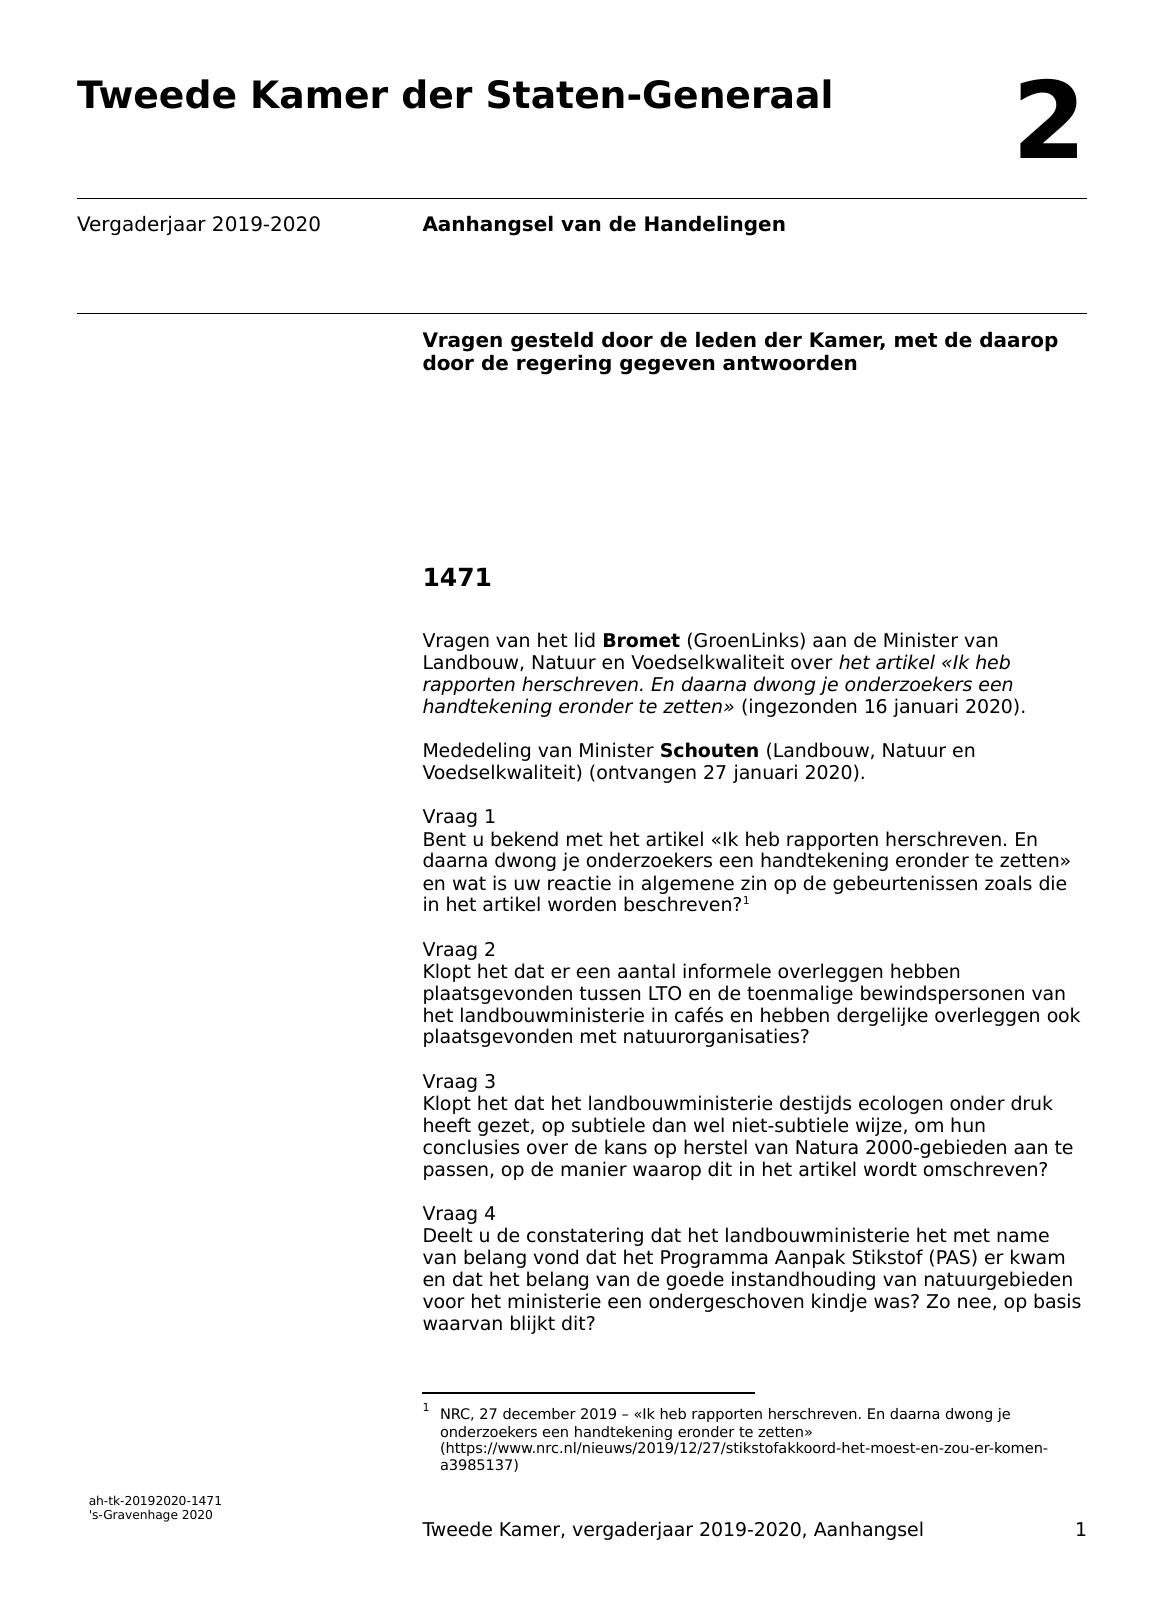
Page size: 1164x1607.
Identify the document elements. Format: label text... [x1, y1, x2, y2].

text 1471 [422, 563, 1087, 592]
table_header Tweede Kamer der Staten-Generaal [77, 59, 886, 198]
text Vraag 4 [422, 1203, 1087, 1225]
text Deelt u de constatering dat het landbouwministerie het met name van belang vond dat het Programma Aanpak Stikstof (PAS) er kwam en dat het belang van de goede instandhouding van natuurgebieden voor het ministerie een ondergeschoven kindje was? Zo nee, op basis waarvan blijkt dit? [422, 1225, 1087, 1334]
text 's-Gravenhage 2020 [88, 1508, 323, 1522]
text ah-tk-20192020-1471 [88, 1494, 323, 1508]
text Klopt het dat er een aantal informele overleggen hebben plaatsgevonden tussen LTO en de toenmalige bewindspersonen van het landbouwministerie in cafés en hebben dergelijke overleggen ook plaatsgevonden met natuurorganisaties? [422, 961, 1087, 1048]
text Mededeling van Minister Schouten (Landbouw, Natuur en Voedselkwaliteit) (ontvangen 27 januari 2020). [422, 740, 1087, 784]
table_cell [77, 314, 422, 375]
table_cell Aanhangsel van de Handelingen [422, 199, 1087, 313]
text Bent u bekend met het artikel «Ik heb rapporten herschreven. En daarna dwong je onderzoekers een handtekening eronder te zetten» en wat is uw reactie in algemene zin op de gebeurtenissen zoals die in het artikel worden beschreven? [422, 828, 1087, 916]
table_header 2 [886, 59, 1087, 198]
table_cell Vragen gesteld door de leden der Kamer, met de daarop door de regering gegeven antwoorden [422, 314, 1087, 375]
text Vraag 3 [422, 1071, 1087, 1093]
text NRC, 27 december 2019 – «Ik heb rapporten herschreven. En daarna dwong je onderzoekers een handtekening eronder te zetten» (https://www.nrc.nl/nieuws/2019/12/27/stikstofakkoord-het-moest-en-zou-er-komen-a3985137) [422, 1402, 1087, 1474]
text Vraag 1 [422, 806, 1087, 828]
text Klopt het dat het landbouwministerie destijds ecologen onder druk heeft gezet, op subtiele dan wel niet-subtiele wijze, om hun conclusies over de kans op herstel van Natura 2000-gebieden aan te passen, op de manier waarop dit in het artikel wordt omschreven? [422, 1093, 1087, 1181]
text Vragen van het lid Bromet (GroenLinks) aan de Minister van Landbouw, Natuur en Voedselkwaliteit over het artikel «Ik heb rapporten herschreven. En daarna dwong je onderzoekers een handtekening eronder te zetten» (ingezonden 16 januari 2020). [422, 630, 1087, 718]
text Vraag 2 [422, 938, 1087, 961]
table_cell Vergaderjaar 2019-2020 [77, 199, 422, 313]
